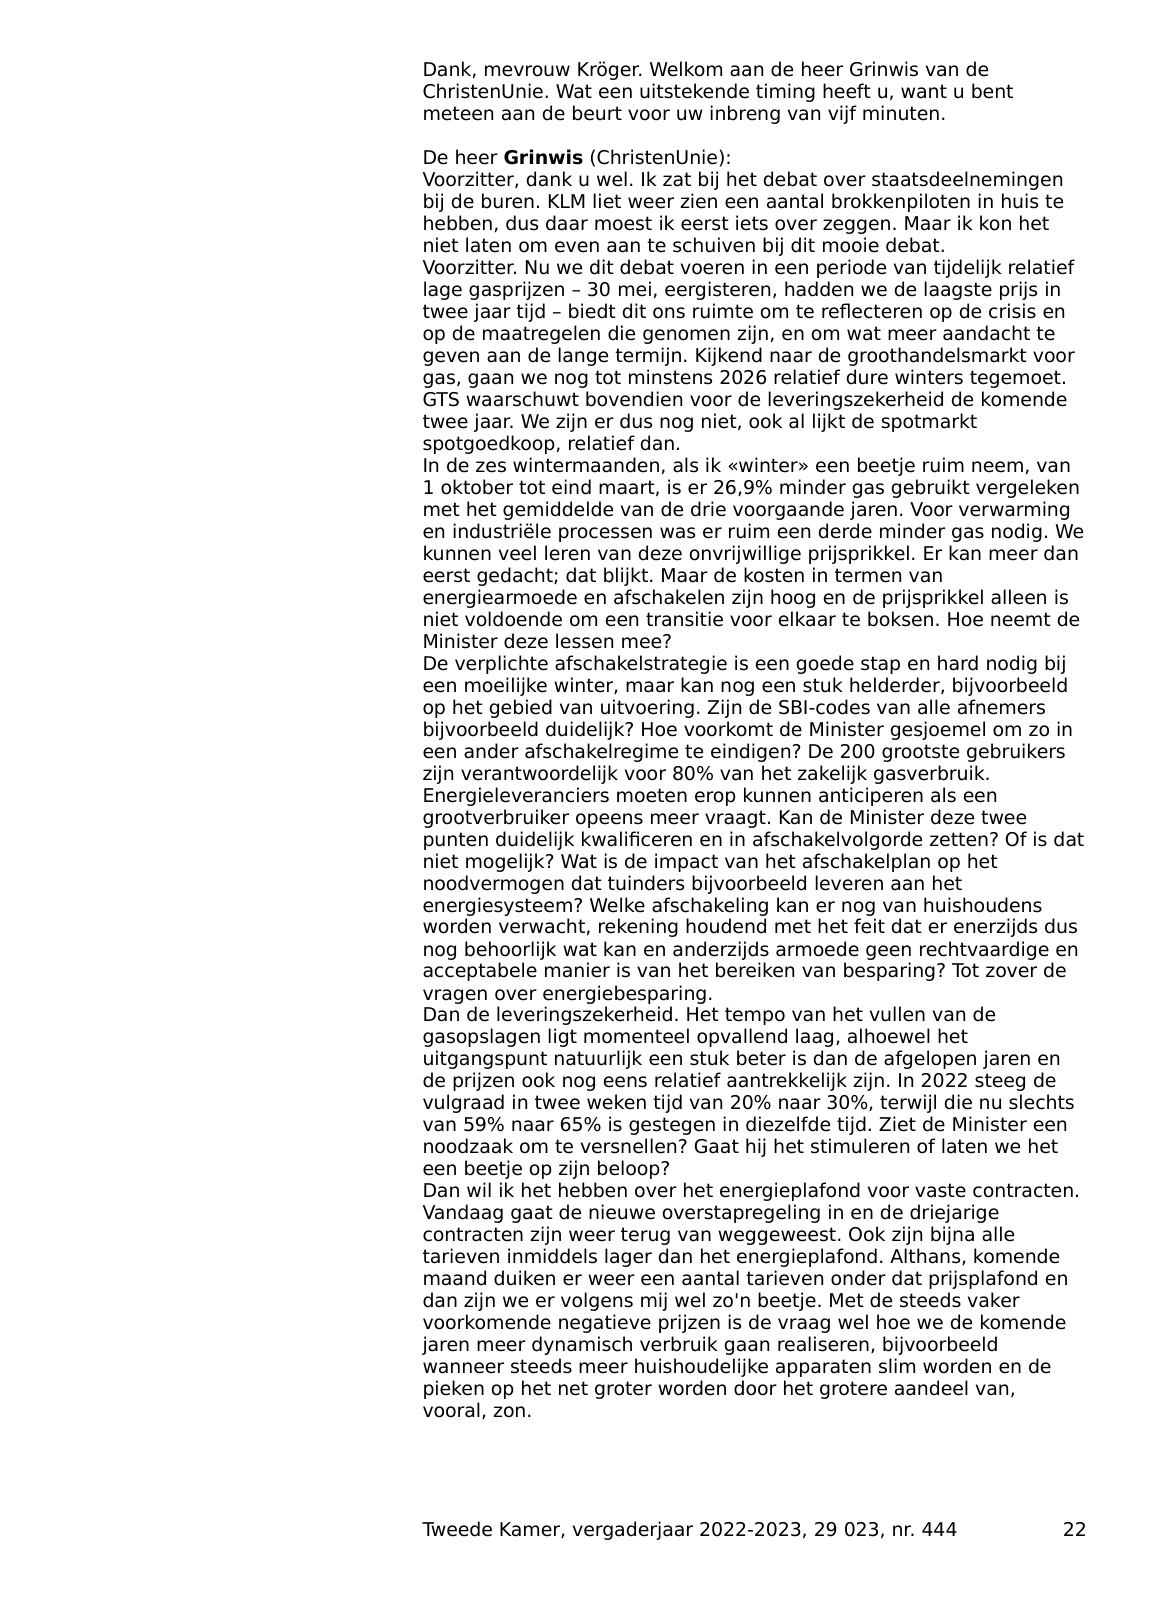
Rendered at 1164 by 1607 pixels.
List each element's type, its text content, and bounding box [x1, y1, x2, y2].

text Dan wil ik het hebben over het energieplafond voor vaste contracten. Vandaag gaat de nieuwe overstapregeling in en de driejarige contracten zijn weer terug van weggeweest. Ook zijn bijna alle tarieven inmiddels lager dan het energieplafond. Althans, komende maand duiken er weer een aantal tarieven onder dat prijsplafond en dan zijn we er volgens mij wel zo'n beetje. Met de steeds vaker voorkomende negatieve prijzen is de vraag wel hoe we de komende jaren meer dynamisch verbruik gaan realiseren, bijvoorbeeld wanneer steeds meer huishoudelijke apparaten slim worden en de pieken op het net groter worden door het grotere aandeel van, vooral, zon. [422, 1180, 1087, 1422]
text Voorzitter. Nu we dit debat voeren in een periode van tijdelijk relatief lage gasprijzen – 30 mei, eergisteren, hadden we de laagste prijs in twee jaar tijd – biedt dit ons ruimte om te reflecteren op de crisis en op de maatregelen die genomen zijn, en om wat meer aandacht te geven aan de lange termijn. Kijkend naar de groothandelsmarkt voor gas, gaan we nog tot minstens 2026 relatief dure winters tegemoet. GTS waarschuwt bovendien voor de leveringszekerheid de komende twee jaar. We zijn er dus nog niet, ook al lijkt de spotmarkt spotgoedkoop, relatief dan. [422, 257, 1087, 455]
text De verplichte afschakelstrategie is een goede stap en hard nodig bij een moeilijke winter, maar kan nog een stuk helderder, bijvoorbeeld op het gebied van uitvoering. Zijn de SBI-codes van alle afnemers bijvoorbeeld duidelijk? Hoe voorkomt de Minister gesjoemel om zo in een ander afschakelregime te eindigen? De 200 grootste gebruikers zijn verantwoordelijk voor 80% van het zakelijk gasverbruik. Energieleveranciers moeten erop kunnen anticiperen als een grootverbruiker opeens meer vraagt. Kan de Minister deze twee punten duidelijk kwalificeren en in afschakelvolgorde zetten? Of is dat niet mogelijk? Wat is de impact van het afschakelplan op het noodvermogen dat tuinders bijvoorbeeld leveren aan het energiesysteem? Welke afschakeling kan er nog van huishoudens worden verwacht, rekening houdend met het feit dat er enerzijds dus nog behoorlijk wat kan en anderzijds armoede geen rechtvaardige en acceptabele manier is van het bereiken van besparing? Tot zover de vragen over energiebesparing. [422, 653, 1087, 1004]
text Dank, mevrouw Kröger. Welkom aan de heer Grinwis van de ChristenUnie. Wat een uitstekende timing heeft u, want u bent meteen aan de beurt voor uw inbreng van vijf minuten. [422, 59, 1087, 125]
text In de zes wintermaanden, als ik «winter» een beetje ruim neem, van 1 oktober tot eind maart, is er 26,9% minder gas gebruikt vergeleken met het gemiddelde van de drie voorgaande jaren. Voor verwarming en industriële processen was er ruim een derde minder gas nodig. We kunnen veel leren van deze onvrijwillige prijsprikkel. Er kan meer dan eerst gedacht; dat blijkt. Maar de kosten in termen van energiearmoede en afschakelen zijn hoog en de prijsprikkel alleen is niet voldoende om een transitie voor elkaar te boksen. Hoe neemt de Minister deze lessen mee? [422, 455, 1087, 653]
text Voorzitter, dank u wel. Ik zat bij het debat over staatsdeelnemingen bij de buren. KLM liet weer zien een aantal brokkenpiloten in huis te hebben, dus daar moest ik eerst iets over zeggen. Maar ik kon het niet laten om even aan te schuiven bij dit mooie debat. [422, 169, 1087, 257]
text De heer Grinwis (ChristenUnie): [422, 147, 1087, 169]
text Dan de leveringszekerheid. Het tempo van het vullen van de gasopslagen ligt momenteel opvallend laag, alhoewel het uitgangspunt natuurlijk een stuk beter is dan de afgelopen jaren en de prijzen ook nog eens relatief aantrekkelijk zijn. In 2022 steeg de vulgraad in twee weken tijd van 20% naar 30%, terwijl die nu slechts van 59% naar 65% is gestegen in diezelfde tijd. Ziet de Minister een noodzaak om te versnellen? Gaat hij het stimuleren of laten we het een beetje op zijn beloop? [422, 1004, 1087, 1180]
